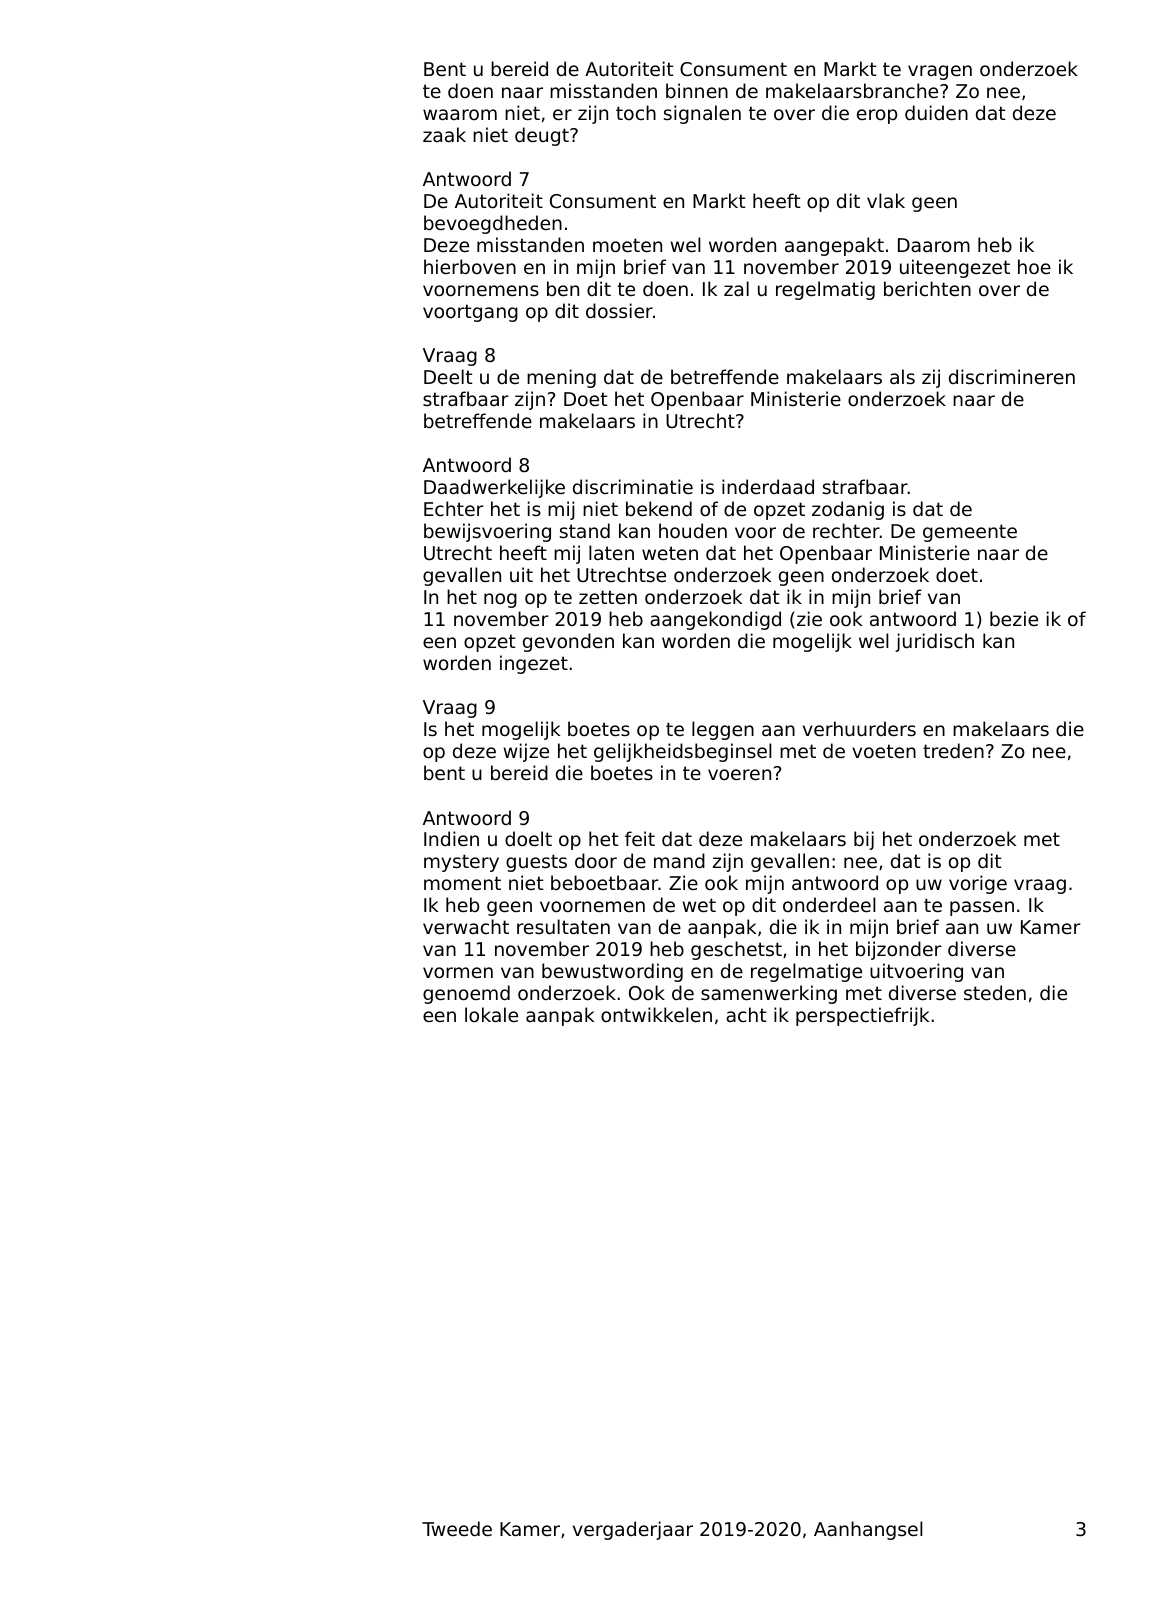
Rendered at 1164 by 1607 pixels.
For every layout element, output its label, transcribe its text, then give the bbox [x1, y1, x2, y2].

text Bent u bereid de Autoriteit Consument en Markt te vragen onderzoek te doen naar misstanden binnen de makelaarsbranche? Zo nee, waarom niet, er zijn toch signalen te over die erop duiden dat deze zaak niet deugt? [422, 59, 1087, 147]
text Echter het is mij niet bekend of de opzet zodanig is dat de bewijsvoering stand kan houden voor de rechter. De gemeente Utrecht heeft mij laten weten dat het Openbaar Ministerie naar de gevallen uit het Utrechtse onderzoek geen onderzoek doet. [422, 499, 1087, 587]
text Daadwerkelijke discriminatie is inderdaad strafbaar. [422, 477, 1087, 499]
text Deze misstanden moeten wel worden aangepakt. Daarom heb ik hierboven en in mijn brief van 11 november 2019 uiteengezet hoe ik voornemens ben dit te doen. Ik zal u regelmatig berichten over de voortgang op dit dossier. [422, 235, 1087, 323]
text Antwoord 8 [422, 455, 1087, 477]
text In het nog op te zetten onderzoek dat ik in mijn brief van 11 november 2019 heb aangekondigd (zie ook antwoord 1) bezie ik of een opzet gevonden kan worden die mogelijk wel juridisch kan worden ingezet. [422, 587, 1087, 675]
text Vraag 9 [422, 697, 1087, 719]
text Is het mogelijk boetes op te leggen aan verhuurders en makelaars die op deze wijze het gelijkheidsbeginsel met de voeten treden? Zo nee, bent u bereid die boetes in te voeren? [422, 719, 1087, 785]
text Antwoord 7 [422, 169, 1087, 191]
text De Autoriteit Consument en Markt heeft op dit vlak geen bevoegdheden. [422, 191, 1087, 235]
text Vraag 8 [422, 345, 1087, 367]
text Antwoord 9 [422, 807, 1087, 829]
text Deelt u de mening dat de betreffende makelaars als zij discrimineren strafbaar zijn? Doet het Openbaar Ministerie onderzoek naar de betreffende makelaars in Utrecht? [422, 367, 1087, 433]
text Indien u doelt op het feit dat deze makelaars bij het onderzoek met mystery guests door de mand zijn gevallen: nee, dat is op dit moment niet beboetbaar. Zie ook mijn antwoord op uw vorige vraag. Ik heb geen voornemen de wet op dit onderdeel aan te passen. Ik verwacht resultaten van de aanpak, die ik in mijn brief aan uw Kamer van 11 november 2019 heb geschetst, in het bijzonder diverse vormen van bewustwording en de regelmatige uitvoering van genoemd onderzoek. Ook de samenwerking met diverse steden, die een lokale aanpak ontwikkelen, acht ik perspectiefrijk. [422, 829, 1087, 1027]
